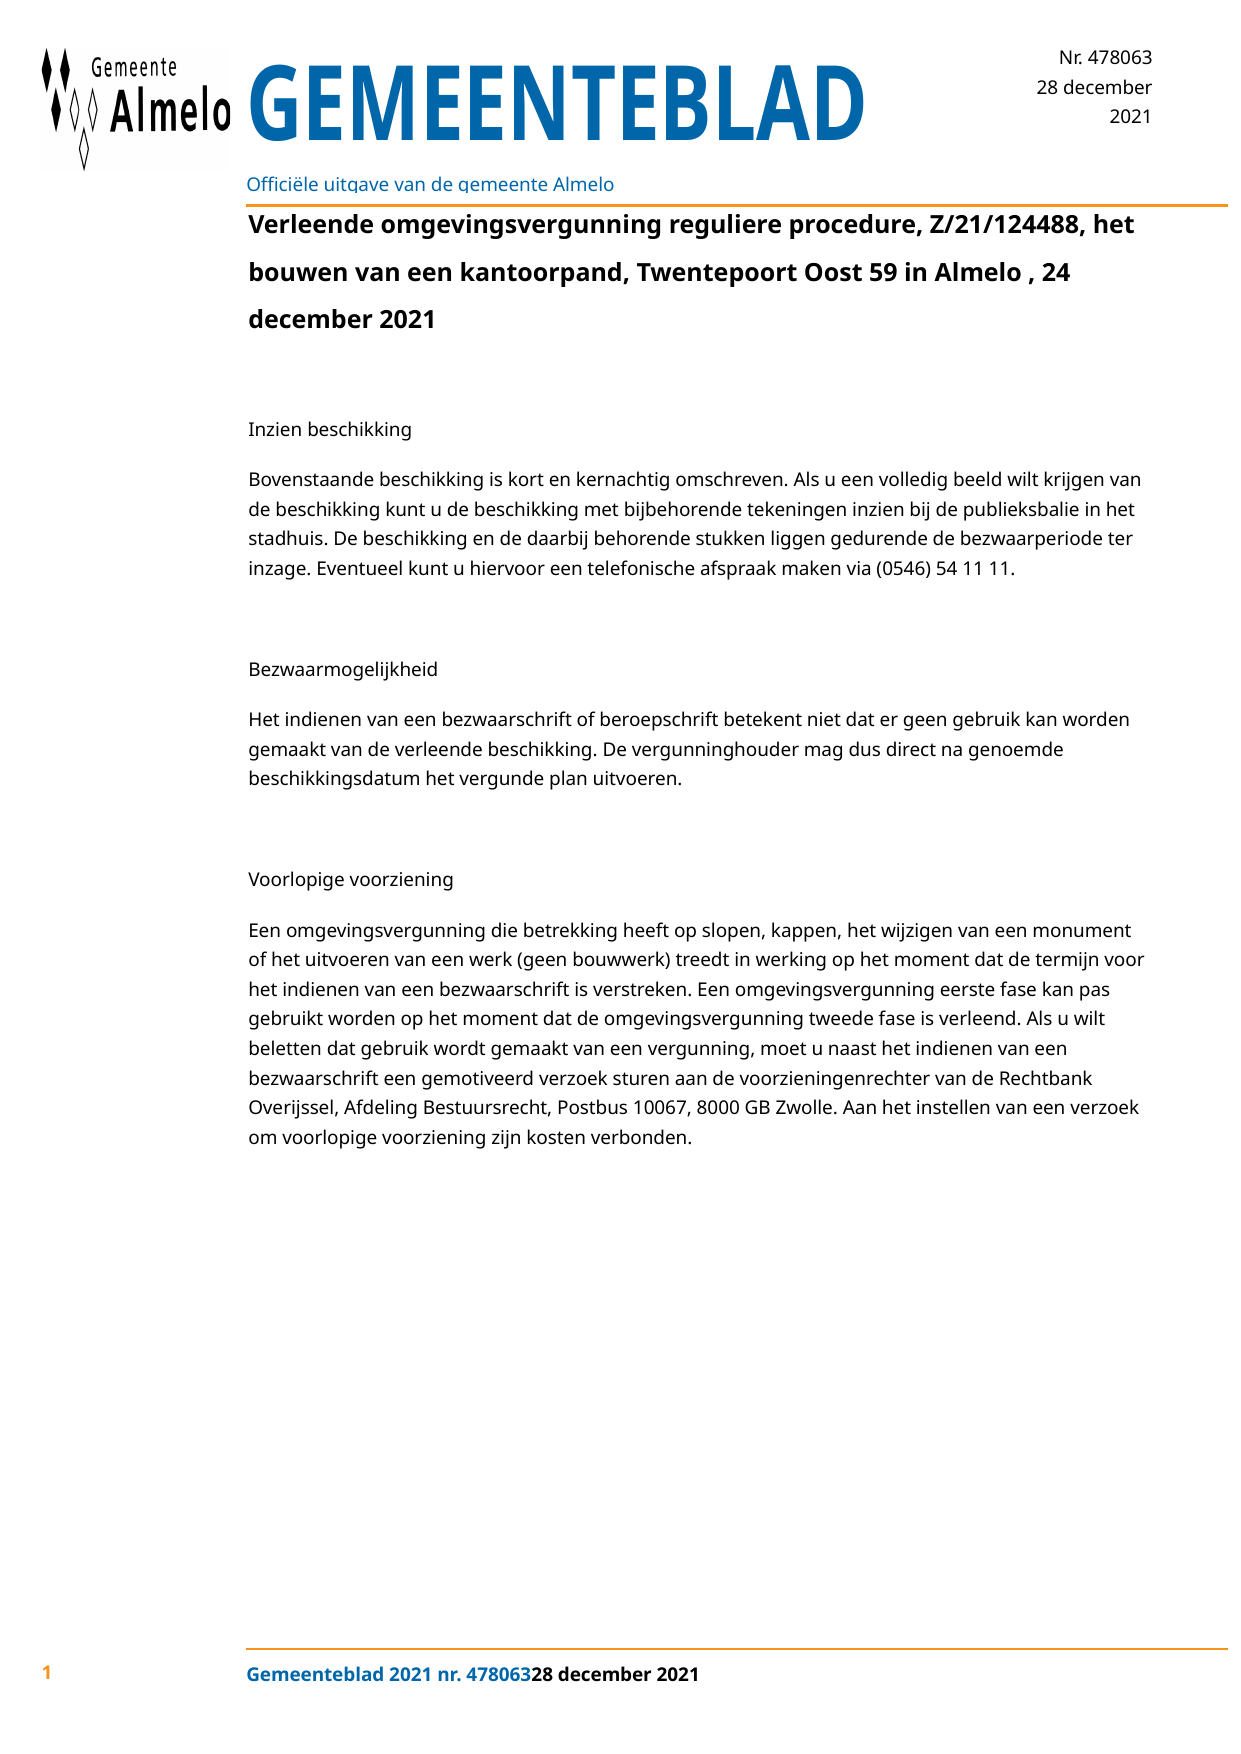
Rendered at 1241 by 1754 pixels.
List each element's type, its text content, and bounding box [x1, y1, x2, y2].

text Verleende omgevingsvergunning reguliere procedure, Z/21/124488, het bouwen van een kantoorpand, Twentepoort Oost 59 in Almelo , 24 december 2021 [248, 207, 1152, 336]
picture [41, 47, 231, 172]
text Een omgevingsvergunning die betrekking heeft op slopen, kappen, het wijzigen van een monument of het uitvoeren van een werk (geen bouwwerk) treedt in werking op het moment dat de termijn voor het indienen van een bezwaarschrift is verstreken. Een omgevingsvergunning eerste fase kan pas gebruikt worden op het moment dat de omgevingsvergunning tweede fase is verleend. Als u wilt beletten dat gebruik wordt gemaakt van een vergunning, moet u naast het indienen van een bezwaarschrift een gemotiveerd verzoek sturen aan de voorzieningenrechter van de Rechtbank Overijssel, Afdeling Bestuursrecht, Postbus 10067, 8000 GB Zwolle. Aan het instellen van een verzoek om voorlopige voorziening zijn kosten verbonden. [248, 917, 1152, 1149]
text Bovenstaande beschikking is kort en kernachtig omschreven. Als u een volledig beeld wilt krijgen van de beschikking kunt u de beschikking met bijbehorende tekeningen inzien bij de publieksbalie in het stadhuis. De beschikking en de daarbij behorende stukken liggen gedurende de bezwaarperiode ter inzage. Eventueel kunt u hiervoor een telefonische afspraak maken via (0546) 54 11 11. [248, 466, 1152, 581]
text Het indienen van een bezwaarschrift of beroepschrift betekent niet dat er geen gebruik kan worden gemaakt van de verleende beschikking. De vergunninghouder mag dus direct na genoemde beschikkingsdatum het vergunde plan uitvoeren. [248, 706, 1152, 791]
text Inzien beschikking [248, 416, 1152, 442]
text Voorlopige voorziening [248, 866, 1152, 892]
text Bezwaarmogelijkheid [248, 656, 1152, 682]
